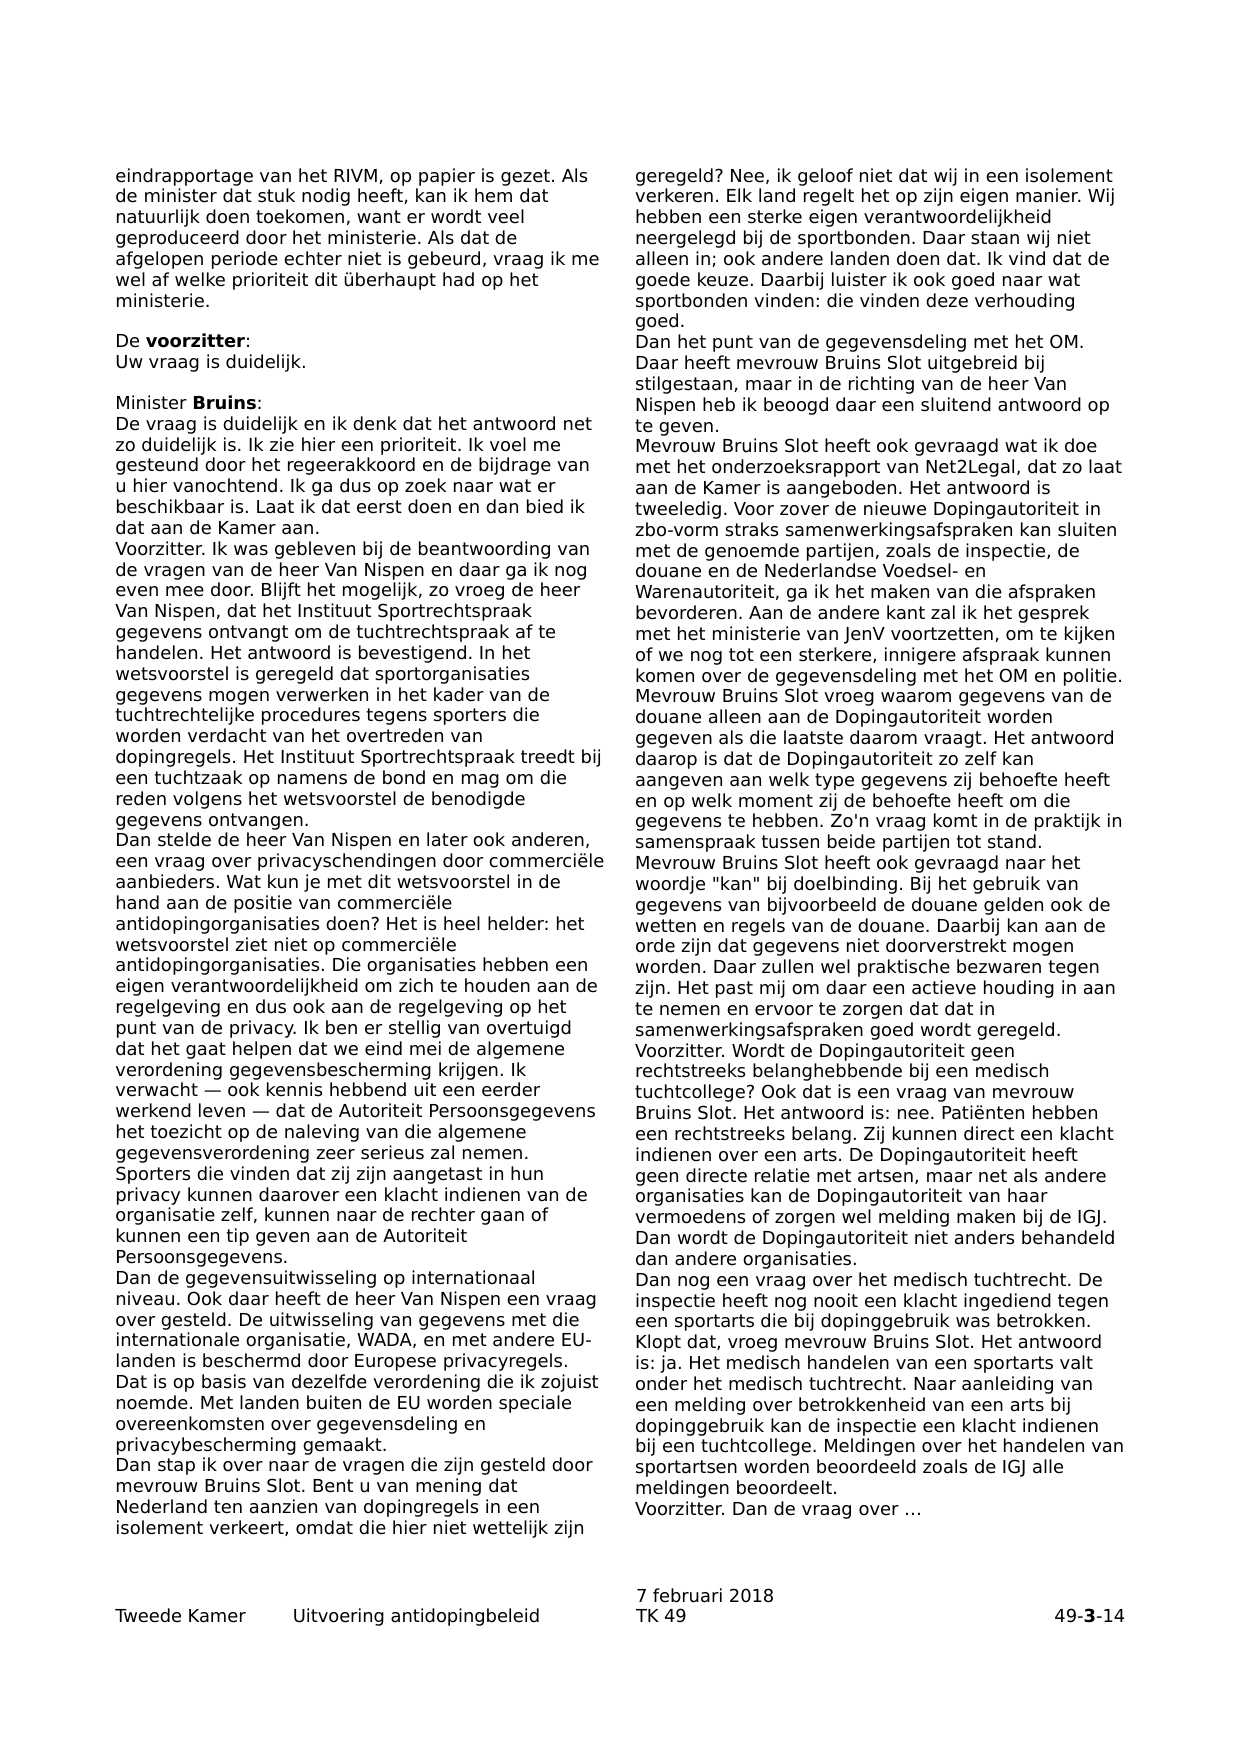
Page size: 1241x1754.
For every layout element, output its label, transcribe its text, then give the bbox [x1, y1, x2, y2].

text eindrapportage van het RIVM, op papier is gezet. Als de minister dat stuk nodig heeft, kan ik hem dat natuurlijk doen toekomen, want er wordt veel geproduceerd door het ministerie. Als dat de afgelopen periode echter niet is gebeurd, vraag ik me wel af welke prioriteit dit überhaupt had op het ministerie. [115, 165, 605, 311]
text Voorzitter. Ik was gebleven bij de beantwoording van de vragen van de heer Van Nispen en daar ga ik nog even mee door. Blijft het mogelijk, zo vroeg de heer Van Nispen, dat het Instituut Sportrechtspraak gegevens ontvangt om de tuchtrechtspraak af te handelen. Het antwoord is bevestigend. In het wetsvoorstel is geregeld dat sportorganisaties gegevens mogen verwerken in het kader van de tuchtrechtelijke procedures tegens sporters die worden verdacht van het overtreden van dopingregels. Het Instituut Sportrechtspraak treedt bij een tuchtzaak op namens de bond en mag om die reden volgens het wetsvoorstel de benodigde gegevens ontvangen. [115, 538, 605, 830]
text Dan nog een vraag over het medisch tuchtrecht. De inspectie heeft nog nooit een klacht ingediend tegen een sportarts die bij dopinggebruik was betrokken. Klopt dat, vroeg mevrouw Bruins Slot. Het antwoord is: ja. Het medisch handelen van een sportarts valt onder het medisch tuchtrecht. Naar aanleiding van een melding over betrokkenheid van een arts bij dopinggebruik kan de inspectie een klacht indienen bij een tuchtcollege. Meldingen over het handelen van sportartsen worden beoordeeld zoals de IGJ alle meldingen beoordeelt. [635, 1269, 1125, 1499]
text Mevrouw Bruins Slot heeft ook gevraagd naar het woordje "kan" bij doelbinding. Bij het gebruik van gegevens van bijvoorbeeld de douane gelden ook de wetten en regels van de douane. Daarbij kan aan de orde zijn dat gegevens niet doorverstrekt mogen worden. Daar zullen wel praktische bezwaren tegen zijn. Het past mij om daar een actieve houding in aan te nemen en ervoor te zorgen dat dat in samenwerkingsafspraken goed wordt geregeld. [635, 853, 1125, 1040]
text De vraag is duidelijk en ik denk dat het antwoord net zo duidelijk is. Ik zie hier een prioriteit. Ik voel me gesteund door het regeerakkoord en de bijdrage van u hier vanochtend. Ik ga dus op zoek naar wat er beschikbaar is. Laat ik dat eerst doen en dan bied ik dat aan de Kamer aan. [115, 413, 605, 538]
text Mevrouw Bruins Slot vroeg waarom gegevens van de douane alleen aan de Dopingautoriteit worden gegeven als die laatste daarom vraagt. Het antwoord daarop is dat de Dopingautoriteit zo zelf kan aangeven aan welk type gegevens zij behoefte heeft en op welk moment zij de behoefte heeft om die gegevens te hebben. Zo'n vraag komt in de praktijk in samenspraak tussen beide partijen tot stand. [635, 686, 1125, 853]
text Dan stelde de heer Van Nispen en later ook anderen, een vraag over privacyschendingen door commerciële aanbieders. Wat kun je met dit wetsvoorstel in de hand aan de positie van commerciële antidopingorganisaties doen? Het is heel helder: het wetsvoorstel ziet niet op commerciële antidopingorganisaties. Die organisaties hebben een eigen verantwoordelijkheid om zich te houden aan de regelgeving en dus ook aan de regelgeving op het punt van de privacy. Ik ben er stellig van overtuigd dat het gaat helpen dat we eind mei de algemene verordening gegevensbescherming krijgen. Ik verwacht — ook kennis hebbend uit een eerder werkend leven — dat de Autoriteit Persoonsgegevens het toezicht op de naleving van die algemene gegevensverordening zeer serieus zal nemen. Sporters die vinden dat zij zijn aangetast in hun privacy kunnen daarover een klacht indienen van de organisatie zelf, kunnen naar de rechter gaan of kunnen een tip geven aan de Autoriteit Persoonsgegevens. [115, 830, 605, 1268]
text Uw vraag is duidelijk. [115, 352, 605, 373]
text Voorzitter. Wordt de Dopingautoriteit geen rechtstreeks belanghebbende bij een medisch tuchtcollege? Ook dat is een vraag van mevrouw Bruins Slot. Het antwoord is: nee. Patiënten hebben een rechtstreeks belang. Zij kunnen direct een klacht indienen over een arts. De Dopingautoriteit heeft geen directe relatie met artsen, maar net als andere organisaties kan de Dopingautoriteit van haar vermoedens of zorgen wel melding maken bij de IGJ. Dan wordt de Dopingautoriteit niet anders behandeld dan andere organisaties. [635, 1040, 1125, 1269]
text Voorzitter. Dan de vraag over … [635, 1499, 1125, 1519]
text geregeld? Nee, ik geloof niet dat wij in een isolement verkeren. Elk land regelt het op zijn eigen manier. Wij hebben een sterke eigen verantwoordelijkheid neergelegd bij de sportbonden. Daar staan wij niet alleen in; ook andere landen doen dat. Ik vind dat de goede keuze. Daarbij luister ik ook goed naar wat sportbonden vinden: die vinden deze verhouding goed. [635, 165, 1125, 332]
text Dan het punt van de gegevensdeling met het OM. Daar heeft mevrouw Bruins Slot uitgebreid bij stilgestaan, maar in de richting van de heer Van Nispen heb ik beoogd daar een sluitend antwoord op te geven. [635, 332, 1125, 436]
text Dan de gegevensuitwisseling op internationaal niveau. Ook daar heeft de heer Van Nispen een vraag over gesteld. De uitwisseling van gegevens met die internationale organisatie, WADA, en met andere EU-landen is beschermd door Europese privacyregels. Dat is op basis van dezelfde verordening die ik zojuist noemde. Met landen buiten de EU worden speciale overeenkomsten over gegevensdeling en privacybescherming gemaakt. [115, 1268, 605, 1455]
text Mevrouw Bruins Slot heeft ook gevraagd wat ik doe met het onderzoeksrapport van Net2Legal, dat zo laat aan de Kamer is aangeboden. Het antwoord is tweeledig. Voor zover de nieuwe Dopingautoriteit in zbo-vorm straks samenwerkingsafspraken kan sluiten met de genoemde partijen, zoals de inspectie, de douane en de Nederlandse Voedsel- en Warenautoriteit, ga ik het maken van die afspraken bevorderen. Aan de andere kant zal ik het gesprek met het ministerie van JenV voortzetten, om te kijken of we nog tot een sterkere, innigere afspraak kunnen komen over de gegevensdeling met het OM en politie. [635, 436, 1125, 686]
text Dan stap ik over naar de vragen die zijn gesteld door mevrouw Bruins Slot. Bent u van mening dat Nederland ten aanzien van dopingregels in een isolement verkeert, omdat die hier niet wettelijk zijn [115, 1455, 605, 1538]
text Minister Bruins: [115, 393, 605, 413]
text De voorzitter: [115, 331, 605, 352]
